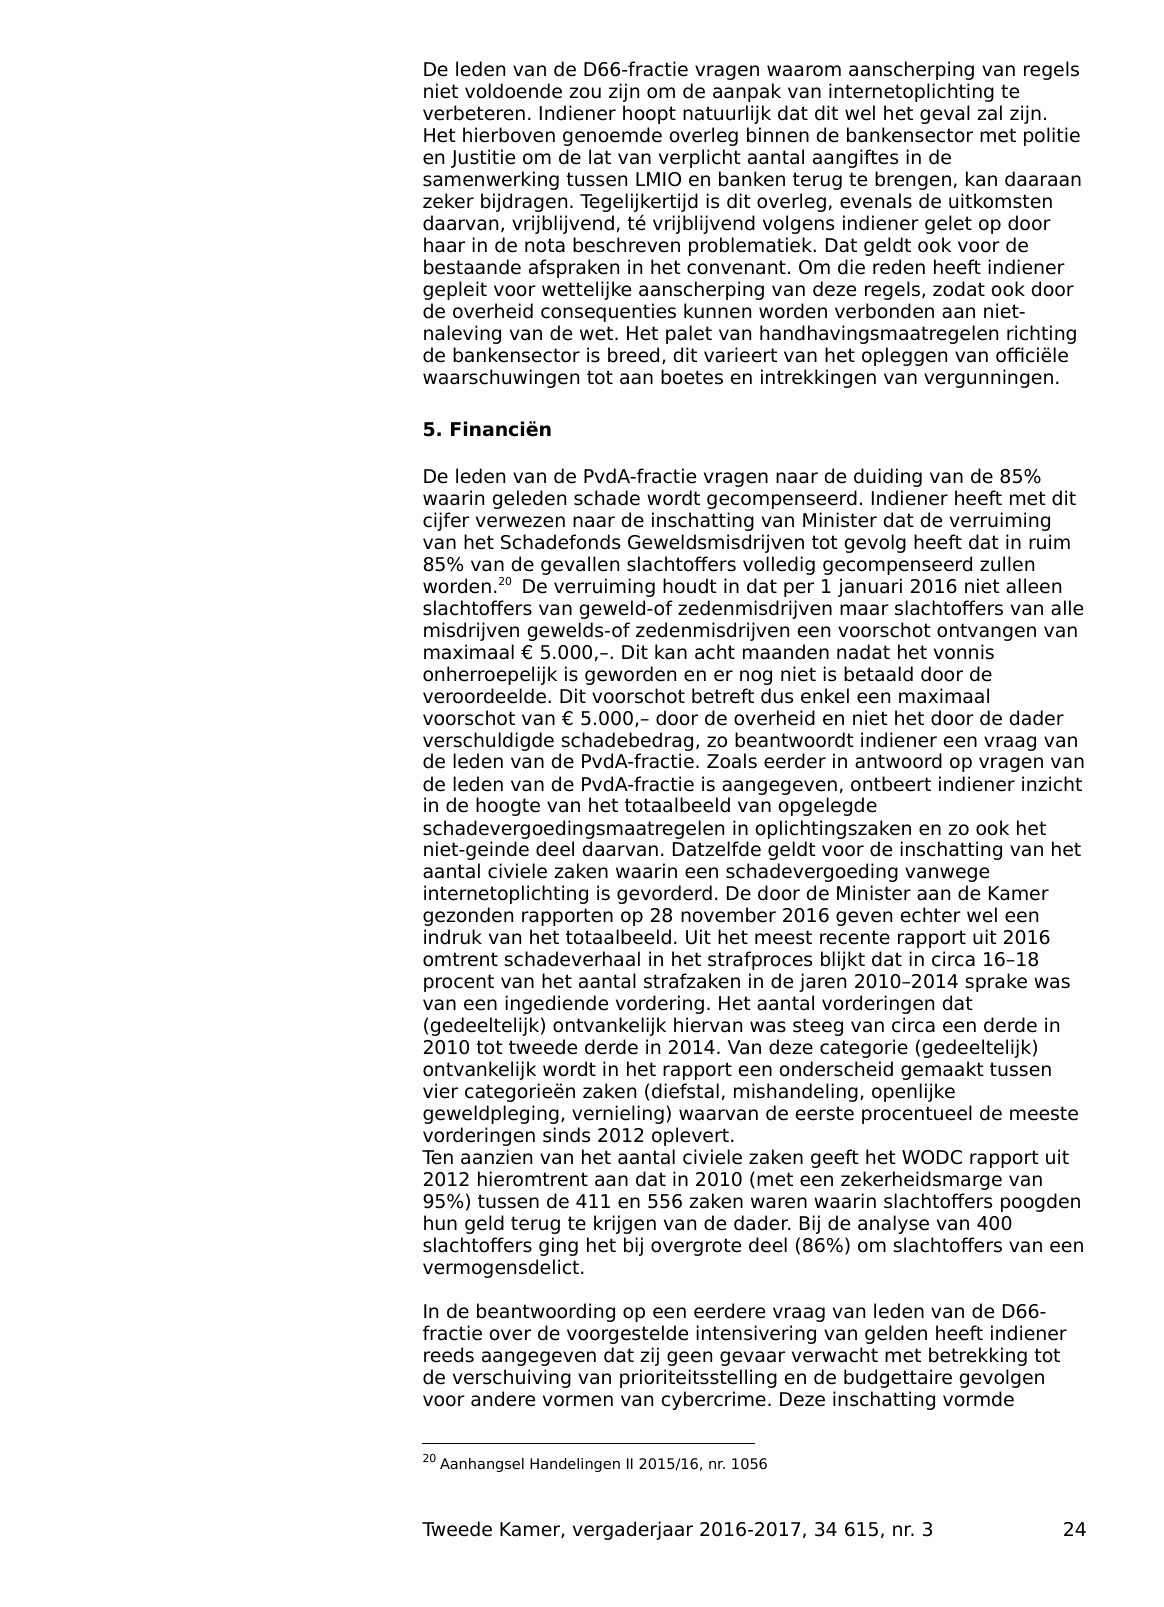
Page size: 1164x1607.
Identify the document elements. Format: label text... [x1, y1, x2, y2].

text De leden van de PvdA-fractie vragen naar de duiding van de 85% waarin geleden schade wordt gecompenseerd. Indiener heeft met dit cijfer verwezen naar de inschatting van Minister dat de verruiming van het Schadefonds Geweldsmisdrijven tot gevolg heeft dat in ruim 85% van de gevallen slachtoffers volledig gecompenseerd zullen worden. De verruiming houdt in dat per 1 januari 2016 niet alleen slachtoffers van geweld-of zedenmisdrijven maar slachtoffers van alle misdrijven gewelds-of zedenmisdrijven een voorschot ontvangen van maximaal € 5.000,–. Dit kan acht maanden nadat het vonnis onherroepelijk is geworden en er nog niet is betaald door de veroordeelde. Dit voorschot betreft dus enkel een maximaal voorschot van € 5.000,– door de overheid en niet het door de dader verschuldigde schadebedrag, zo beantwoordt indiener een vraag van de leden van de PvdA-fractie. Zoals eerder in antwoord op vragen van de leden van de PvdA-fractie is aangegeven, ontbeert indiener inzicht in de hoogte van het totaalbeeld van opgelegde schadevergoedingsmaatregelen in oplichtingszaken en zo ook het niet-geinde deel daarvan. Datzelfde geldt voor de inschatting van het aantal civiele zaken waarin een schadevergoeding vanwege internetoplichting is gevorderd. De door de Minister aan de Kamer gezonden rapporten op 28 november 2016 geven echter wel een indruk van het totaalbeeld. Uit het meest recente rapport uit 2016 omtrent schadeverhaal in het strafproces blijkt dat in circa 16–18 procent van het aantal strafzaken in de jaren 2010–2014 sprake was van een ingediende vordering. Het aantal vorderingen dat (gedeeltelijk) ontvankelijk hiervan was steeg van circa een derde in 2010 tot tweede derde in 2014. Van deze categorie (gedeeltelijk) ontvankelijk wordt in het rapport een onderscheid gemaakt tussen vier categorieën zaken (diefstal, mishandeling, openlijke geweldpleging, vernieling) waarvan de eerste procentueel de meeste vorderingen sinds 2012 oplevert. [422, 466, 1087, 1147]
text De leden van de D66-fractie vragen waarom aanscherping van regels niet voldoende zou zijn om de aanpak van internetoplichting te verbeteren. Indiener hoopt natuurlijk dat dit wel het geval zal zijn. Het hierboven genoemde overleg binnen de bankensector met politie en Justitie om de lat van verplicht aantal aangiftes in de samenwerking tussen LMIO en banken terug te brengen, kan daaraan zeker bijdragen. Tegelijkertijd is dit overleg, evenals de uitkomsten daarvan, vrijblijvend, té vrijblijvend volgens indiener gelet op door haar in de nota beschreven problematiek. Dat geldt ook voor de bestaande afspraken in het convenant. Om die reden heeft indiener gepleit voor wettelijke aanscherping van deze regels, zodat ook door de overheid consequenties kunnen worden verbonden aan niet-naleving van de wet. Het palet van handhavingsmaatregelen richting de bankensector is breed, dit varieert van het opleggen van officiële waarschuwingen tot aan boetes en intrekkingen van vergunningen. [422, 59, 1087, 389]
text Aanhangsel Handelingen II 2015/16, nr. 1056 [422, 1452, 1087, 1474]
text Ten aanzien van het aantal civiele zaken geeft het WODC rapport uit 2012 hieromtrent aan dat in 2010 (met een zekerheidsmarge van 95%) tussen de 411 en 556 zaken waren waarin slachtoffers poogden hun geld terug te krijgen van de dader. Bij de analyse van 400 slachtoffers ging het bij overgrote deel (86%) om slachtoffers van een vermogensdelict. [422, 1147, 1087, 1279]
subtitle 5. Financiën [422, 419, 1087, 441]
text In de beantwoording op een eerdere vraag van leden van de D66-fractie over de voorgestelde intensivering van gelden heeft indiener reeds aangegeven dat zij geen gevaar verwacht met betrekking tot de verschuiving van prioriteitsstelling en de budgettaire gevolgen voor andere vormen van cybercrime. Deze inschatting vormde [422, 1301, 1087, 1411]
